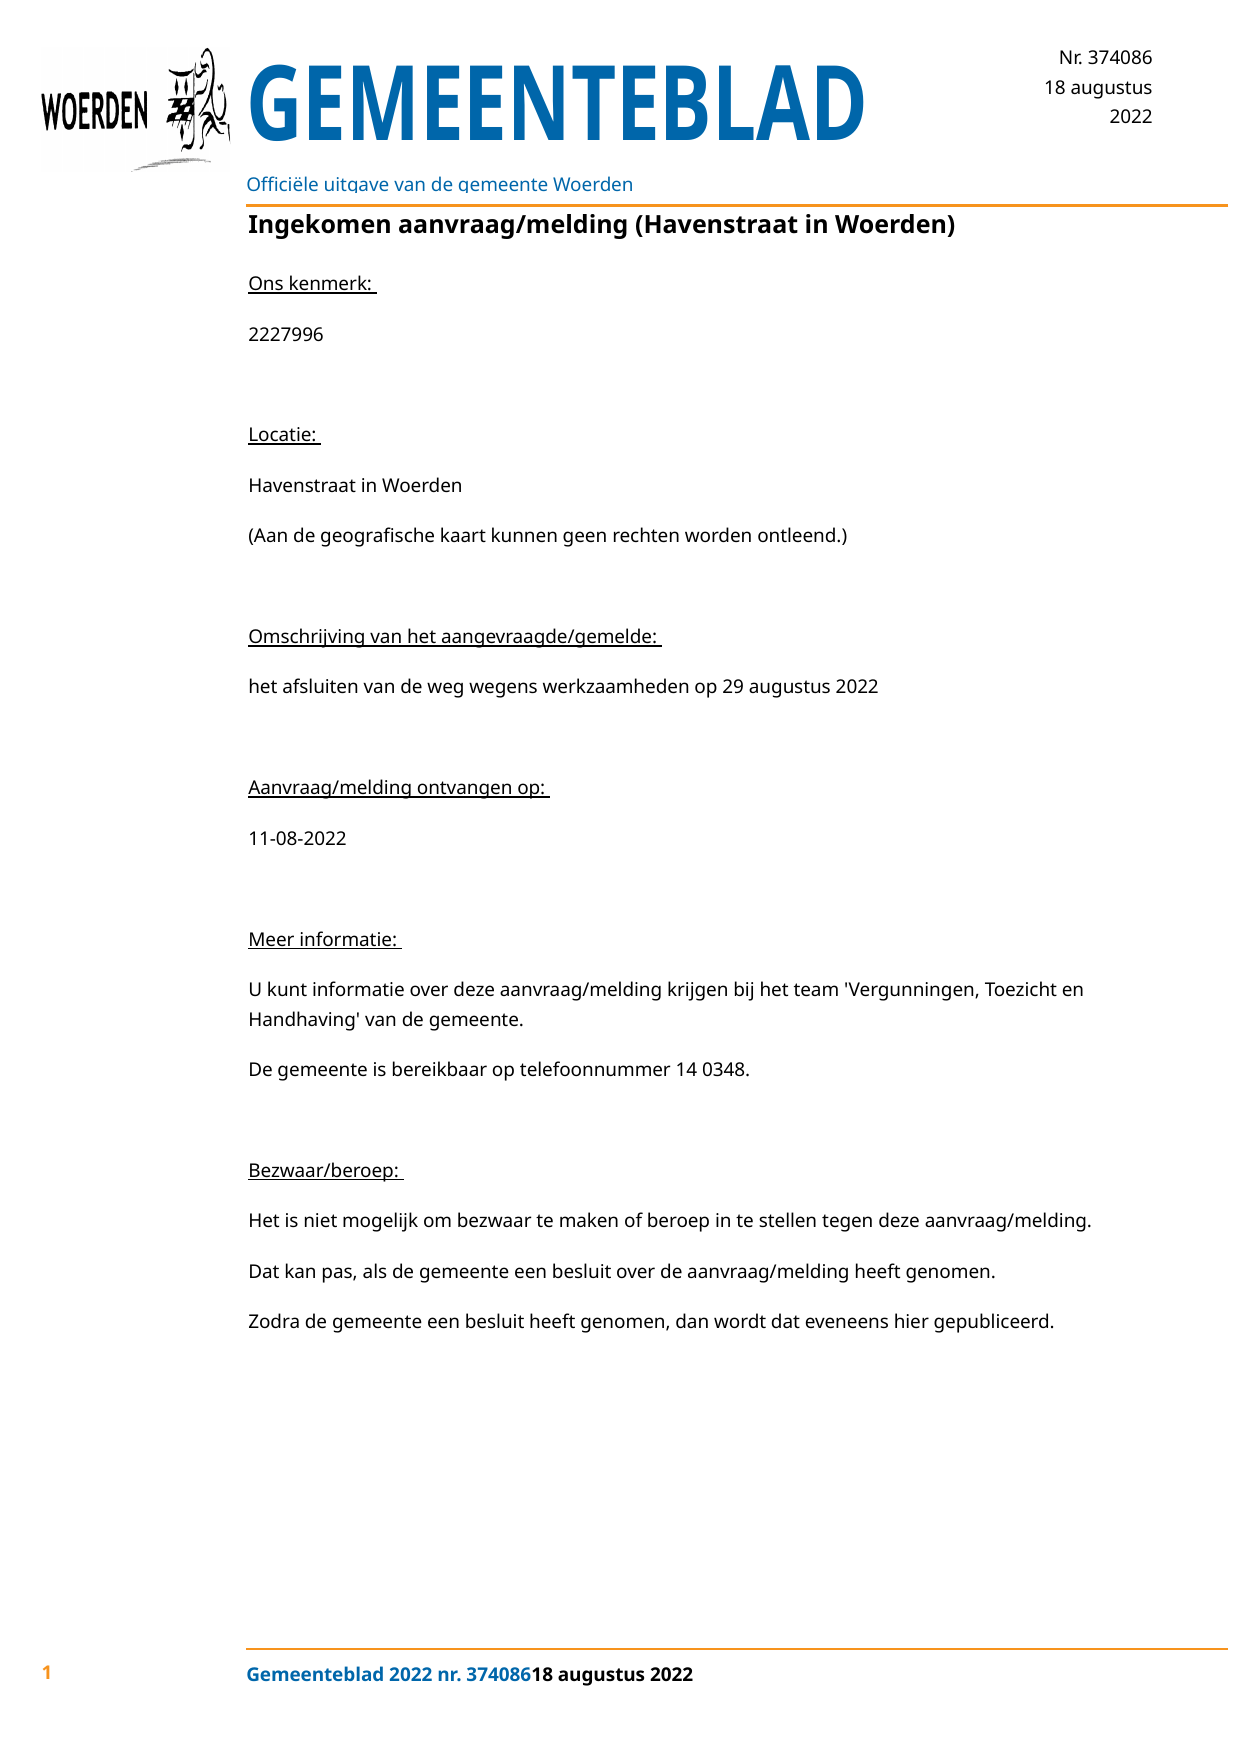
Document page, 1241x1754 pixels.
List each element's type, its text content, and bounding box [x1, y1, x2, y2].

text U kunt informatie over deze aanvraag/melding krijgen bij het team 'Vergunningen, Toezicht en Handhaving' van de gemeente. [248, 976, 1152, 1031]
text (Aan de geografische kaart kunnen geen rechten worden ontleend.) [248, 522, 1152, 548]
picture [41, 47, 231, 172]
text Ons kenmerk: [248, 270, 1152, 296]
text Bezwaar/beroep: [248, 1157, 1152, 1183]
text De gemeente is bereikbaar op telefoonnummer 14 0348. [248, 1056, 1152, 1082]
text 2227996 [248, 321, 1152, 346]
text Aanvraag/melding ontvangen op: [248, 774, 1152, 800]
text Locatie: [248, 422, 1152, 447]
text Ingekomen aanvraag/melding (Havenstraat in Woerden) [248, 207, 1152, 241]
text Havenstraat in Woerden [248, 472, 1152, 498]
text Omschrijving van het aangevraagde/gemelde: [248, 623, 1152, 649]
text Dat kan pas, als de gemeente een besluit over de aanvraag/melding heeft genomen. [248, 1258, 1152, 1283]
text Meer informatie: [248, 926, 1152, 951]
text Zodra de gemeente een besluit heeft genomen, dan wordt dat eveneens hier gepubliceerd. [248, 1308, 1152, 1334]
text Het is niet mogelijk om bezwaar te maken of beroep in te stellen tegen deze aanvraag/melding. [248, 1207, 1152, 1233]
text het afsluiten van de weg wegens werkzaamheden op 29 augustus 2022 [248, 674, 1152, 699]
text 11-08-2022 [248, 825, 1152, 851]
